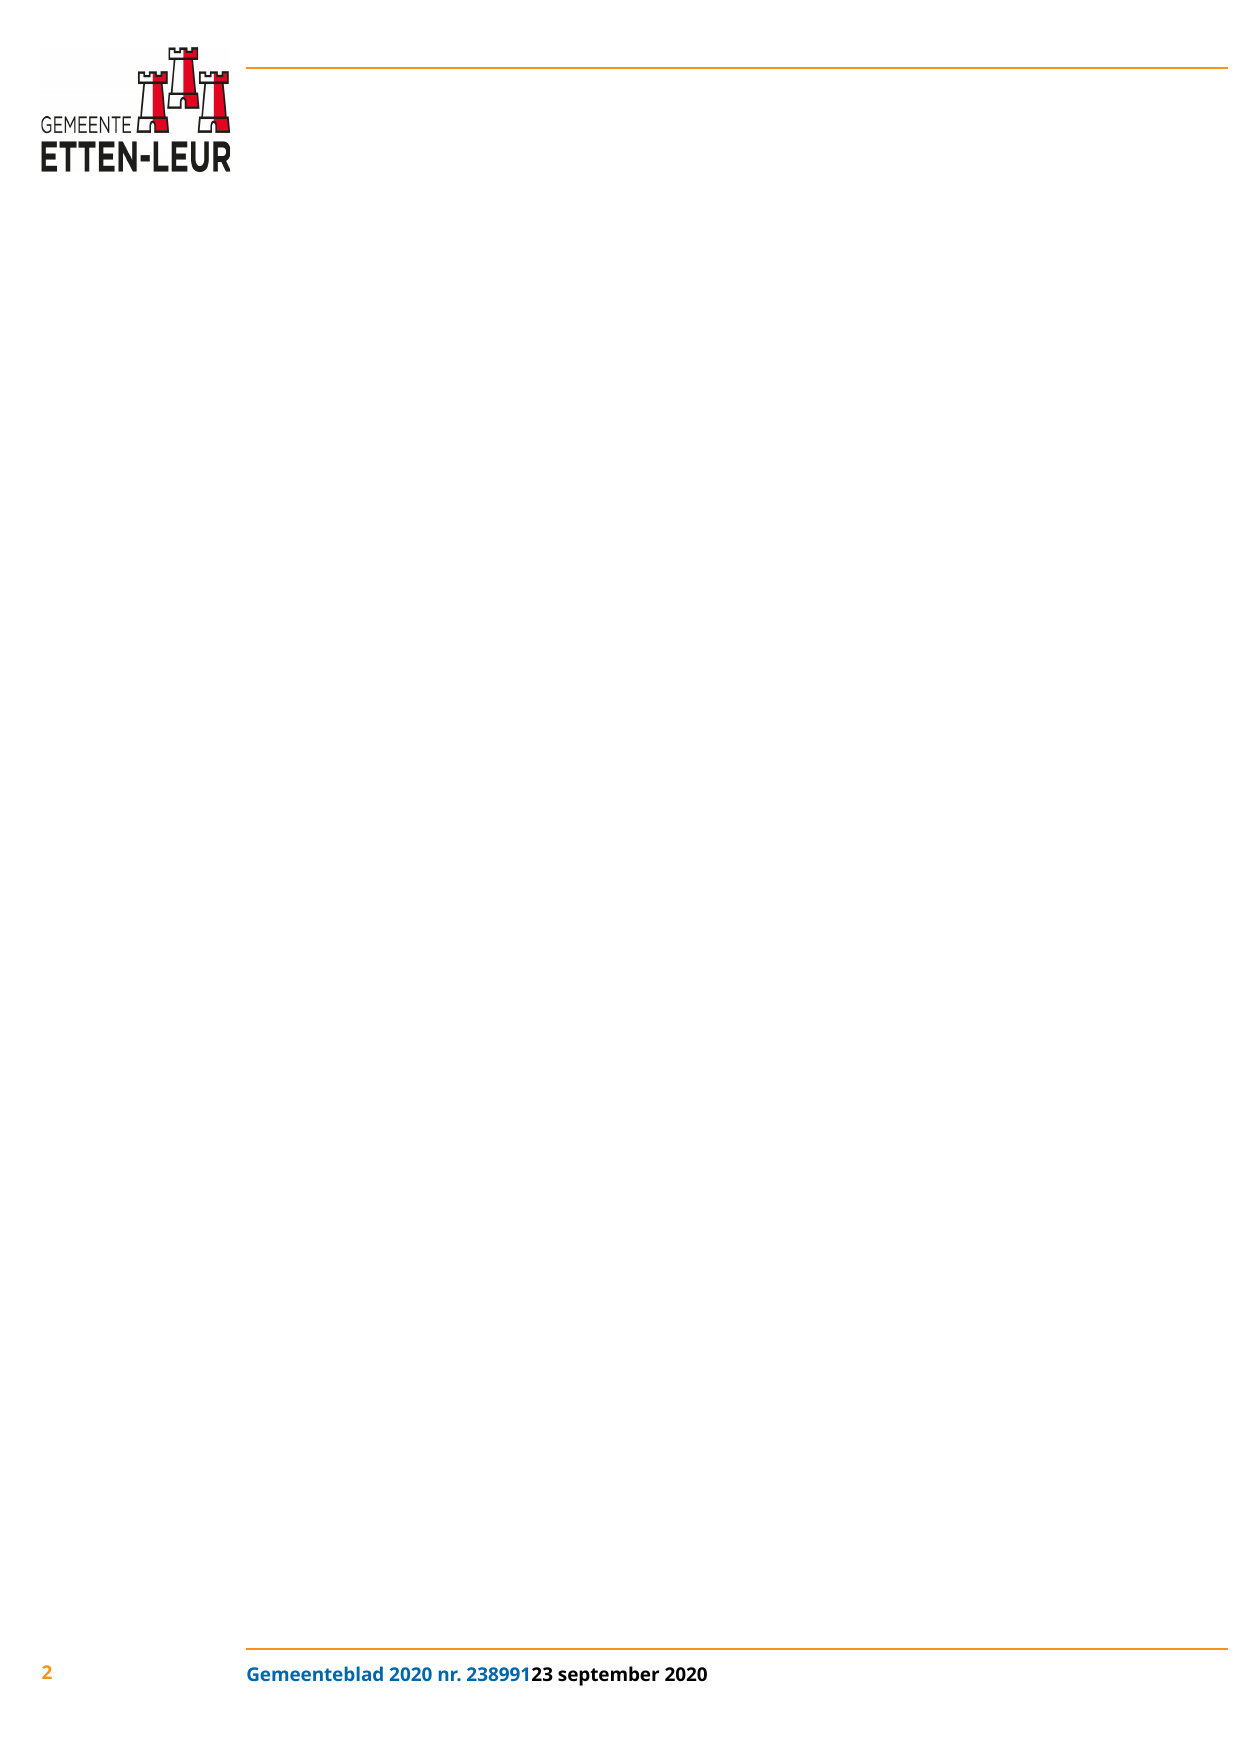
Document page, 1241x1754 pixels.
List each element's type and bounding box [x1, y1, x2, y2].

picture [41, 47, 231, 172]
